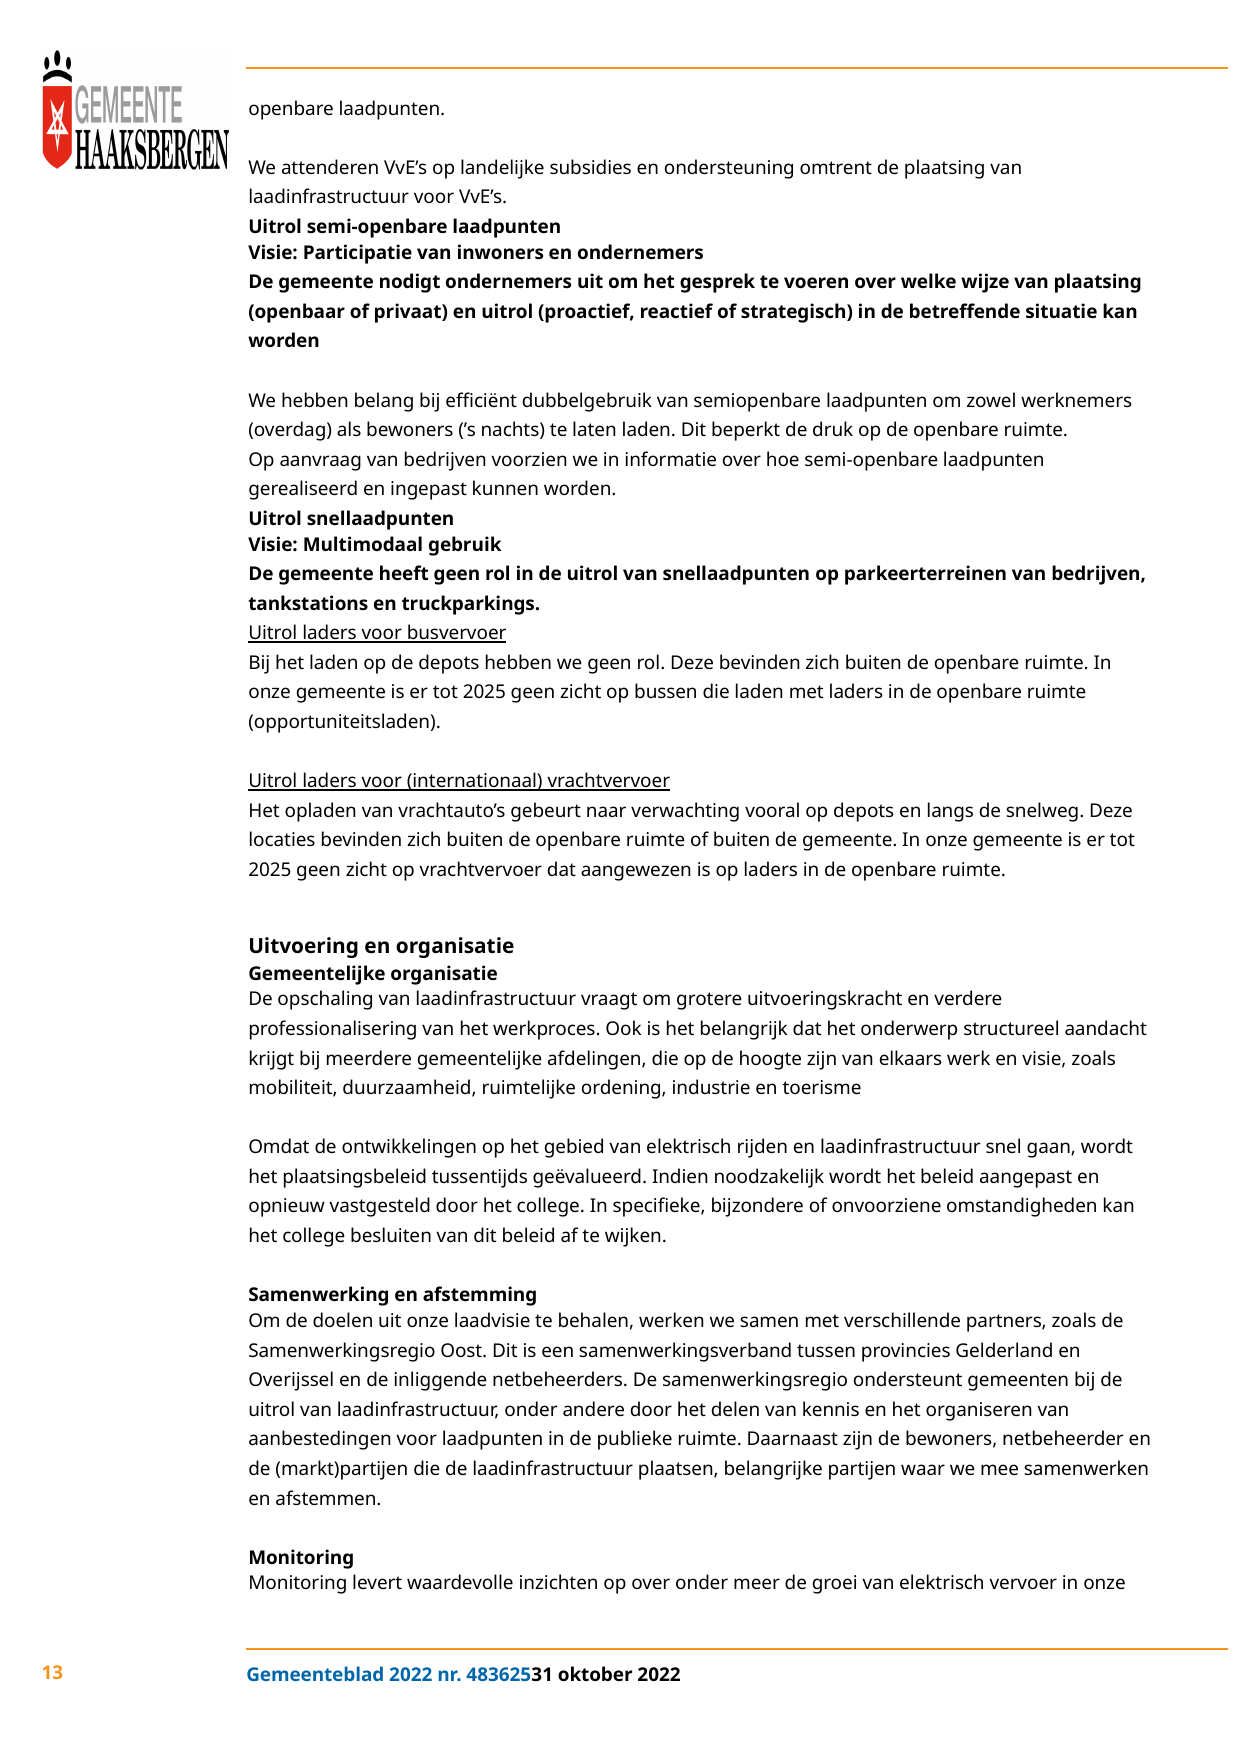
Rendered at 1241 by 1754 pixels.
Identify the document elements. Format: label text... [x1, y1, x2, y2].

text De opschaling van laadinfrastructuur vraagt om grotere uitvoeringskracht en verdere professionalisering van het werkproces. Ook is het belangrijk dat het onderwerp structureel aandacht krijgt bij meerdere gemeentelijke afdelingen, die op de hoogte zijn van elkaars werk en visie, zoals mobiliteit, duurzaamheid, ruimtelijke ordening, industrie en toerisme [248, 986, 1152, 1100]
text Monitoring levert waardevolle inzichten op over onder meer de groei van elektrisch vervoer in onze [248, 1569, 1152, 1595]
text Uitrol semi-openbare laadpunten [248, 213, 1152, 239]
text De gemeente heeft geen rol in de uitrol van snellaadpunten op parkeerterreinen van bedrijven, tankstations en truckparkings. [248, 560, 1152, 616]
text Omdat de ontwikkelingen op het gebied van elektrisch rijden en laadinfrastructuur snel gaan, wordt het plaatsingsbeleid tussentijds geëvalueerd. Indien noodzakelijk wordt het beleid aangepast en opnieuw vastgesteld door het college. In specifieke, bijzondere of onvoorziene omstandigheden kan het college besluiten van dit beleid af te wijken. [248, 1133, 1152, 1248]
text We hebben belang bij efficiënt dubbelgebruik van semiopenbare laadpunten om zowel werknemers (overdag) als bewoners (’s nachts) te laten laden. Dit beperkt de druk op de openbare ruimte. [248, 387, 1152, 442]
text Uitrol snellaadpunten [248, 505, 1152, 531]
text Samenwerking en afstemming [248, 1281, 1152, 1307]
text Om de doelen uit onze laadvisie te behalen, werken we samen met verschillende partners, zoals de Samenwerkingsregio Oost. Dit is een samenwerkingsverband tussen provincies Gelderland en Overijssel en de inliggende netbeheerders. De samenwerkingsregio ondersteunt gemeenten bij de uitrol van laadinfrastructuur, onder andere door het delen van kennis en het organiseren van aanbestedingen voor laadpunten in de publieke ruimte. Daarnaast zijn de bewoners, netbeheerder en de (markt)partijen die de laadinfrastructuur plaatsen, belangrijke partijen waar we mee samenwerken en afstemmen. [248, 1307, 1152, 1510]
text Bij het laden op de depots hebben we geen rol. Deze bevinden zich buiten de openbare ruimte. In onze gemeente is er tot 2025 geen zicht op bussen die laden met laders in de openbare ruimte (opportuniteitsladen). [248, 649, 1152, 734]
text Uitrol laders voor (internationaal) vrachtvervoer [248, 767, 1152, 793]
text We attenderen VvE’s op landelijke subsidies en ondersteuning omtrent de plaatsing van laadinfrastructuur voor VvE’s. [248, 154, 1152, 209]
text De gemeente nodigt ondernemers uit om het gesprek te voeren over welke wijze van plaatsing (openbaar of privaat) en uitrol (proactief, reactief of strategisch) in de betreffende situatie kan worden [248, 268, 1152, 353]
text Uitvoering en organisatie [248, 931, 1152, 960]
text Gemeentelijke organisatie [248, 960, 1152, 986]
text Op aanvraag van bedrijven voorzien we in informatie over hoe semi-openbare laadpunten gerealiseerd en ingepast kunnen worden. [248, 446, 1152, 501]
text openbare laadpunten. [248, 95, 1152, 121]
text Uitrol laders voor busvervoer [248, 619, 1152, 645]
text Visie: Multimodaal gebruik [248, 531, 1152, 557]
picture [41, 47, 231, 172]
text Monitoring [248, 1544, 1152, 1569]
text Het opladen van vrachtauto’s gebeurt naar verwachting vooral op depots en langs de snelweg. Deze locaties bevinden zich buiten de openbare ruimte of buiten de gemeente. In onze gemeente is er tot 2025 geen zicht op vrachtvervoer dat aangewezen is op laders in de openbare ruimte. [248, 797, 1152, 882]
text Visie: Participatie van inwoners en ondernemers [248, 239, 1152, 264]
